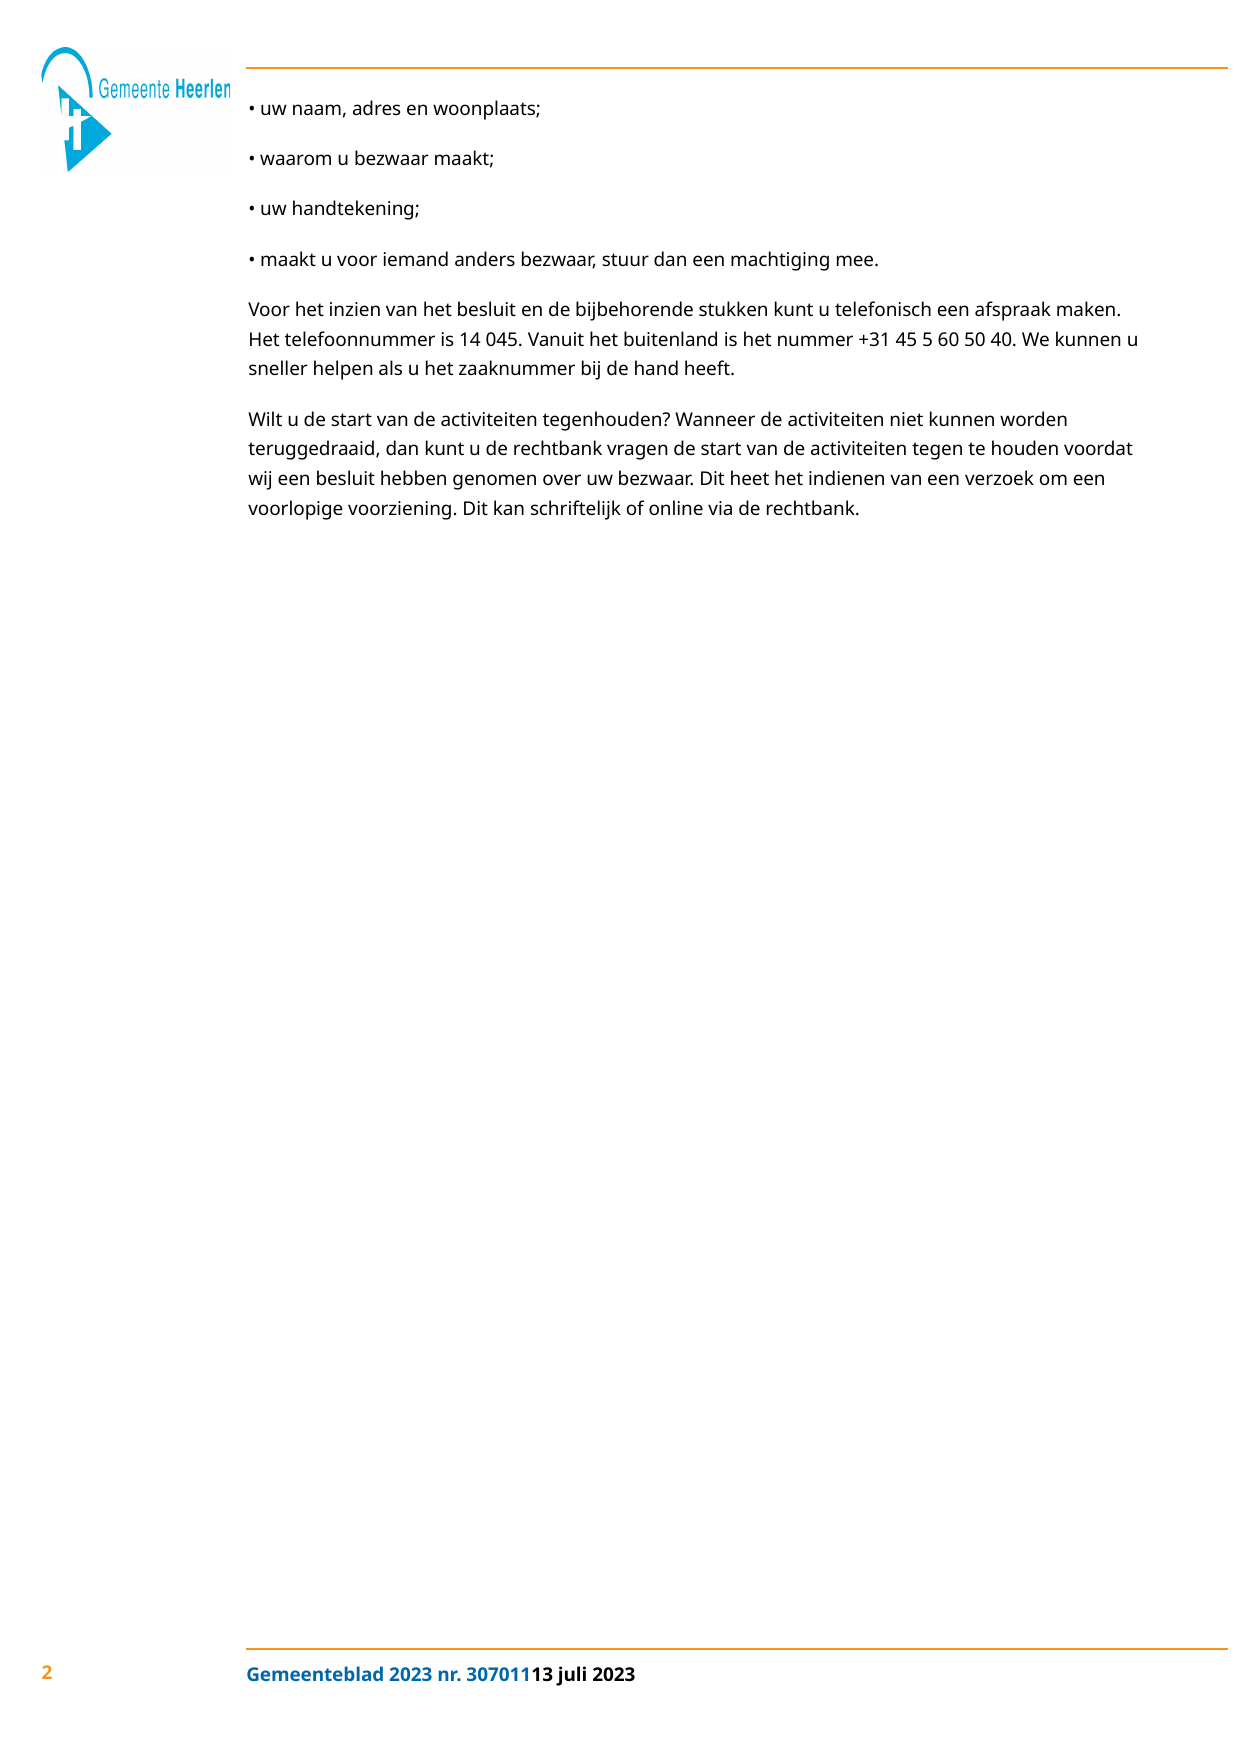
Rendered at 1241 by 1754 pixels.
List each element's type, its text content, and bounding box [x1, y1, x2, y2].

text • maakt u voor iemand anders bezwaar, stuur dan een machtiging mee. [248, 246, 1152, 272]
picture [41, 47, 231, 172]
picture [41, 47, 59, 70]
text Voor het inzien van het besluit en de bijbehorende stukken kunt u telefonisch een afspraak maken. Het telefoonnummer is 14 045. Vanuit het buitenland is het nummer +31 45 5 60 50 40. We kunnen u sneller helpen als u het zaaknummer bij de hand heeft. [248, 296, 1152, 381]
text • uw handtekening; [248, 196, 1152, 221]
text Wilt u de start van de activiteiten tegenhouden? Wanneer de activiteiten niet kunnen worden teruggedraaid, dan kunt u de rechtbank vragen de start van de activiteiten tegen te houden voordat wij een besluit hebben genomen over uw bezwaar. Dit heet het indienen van een verzoek om een voorlopige voorziening. Dit kan schriftelijk of online via de rechtbank. [248, 406, 1152, 521]
text • uw naam, adres en woonplaats; [248, 95, 1152, 121]
text • waarom u bezwaar maakt; [248, 145, 1152, 171]
